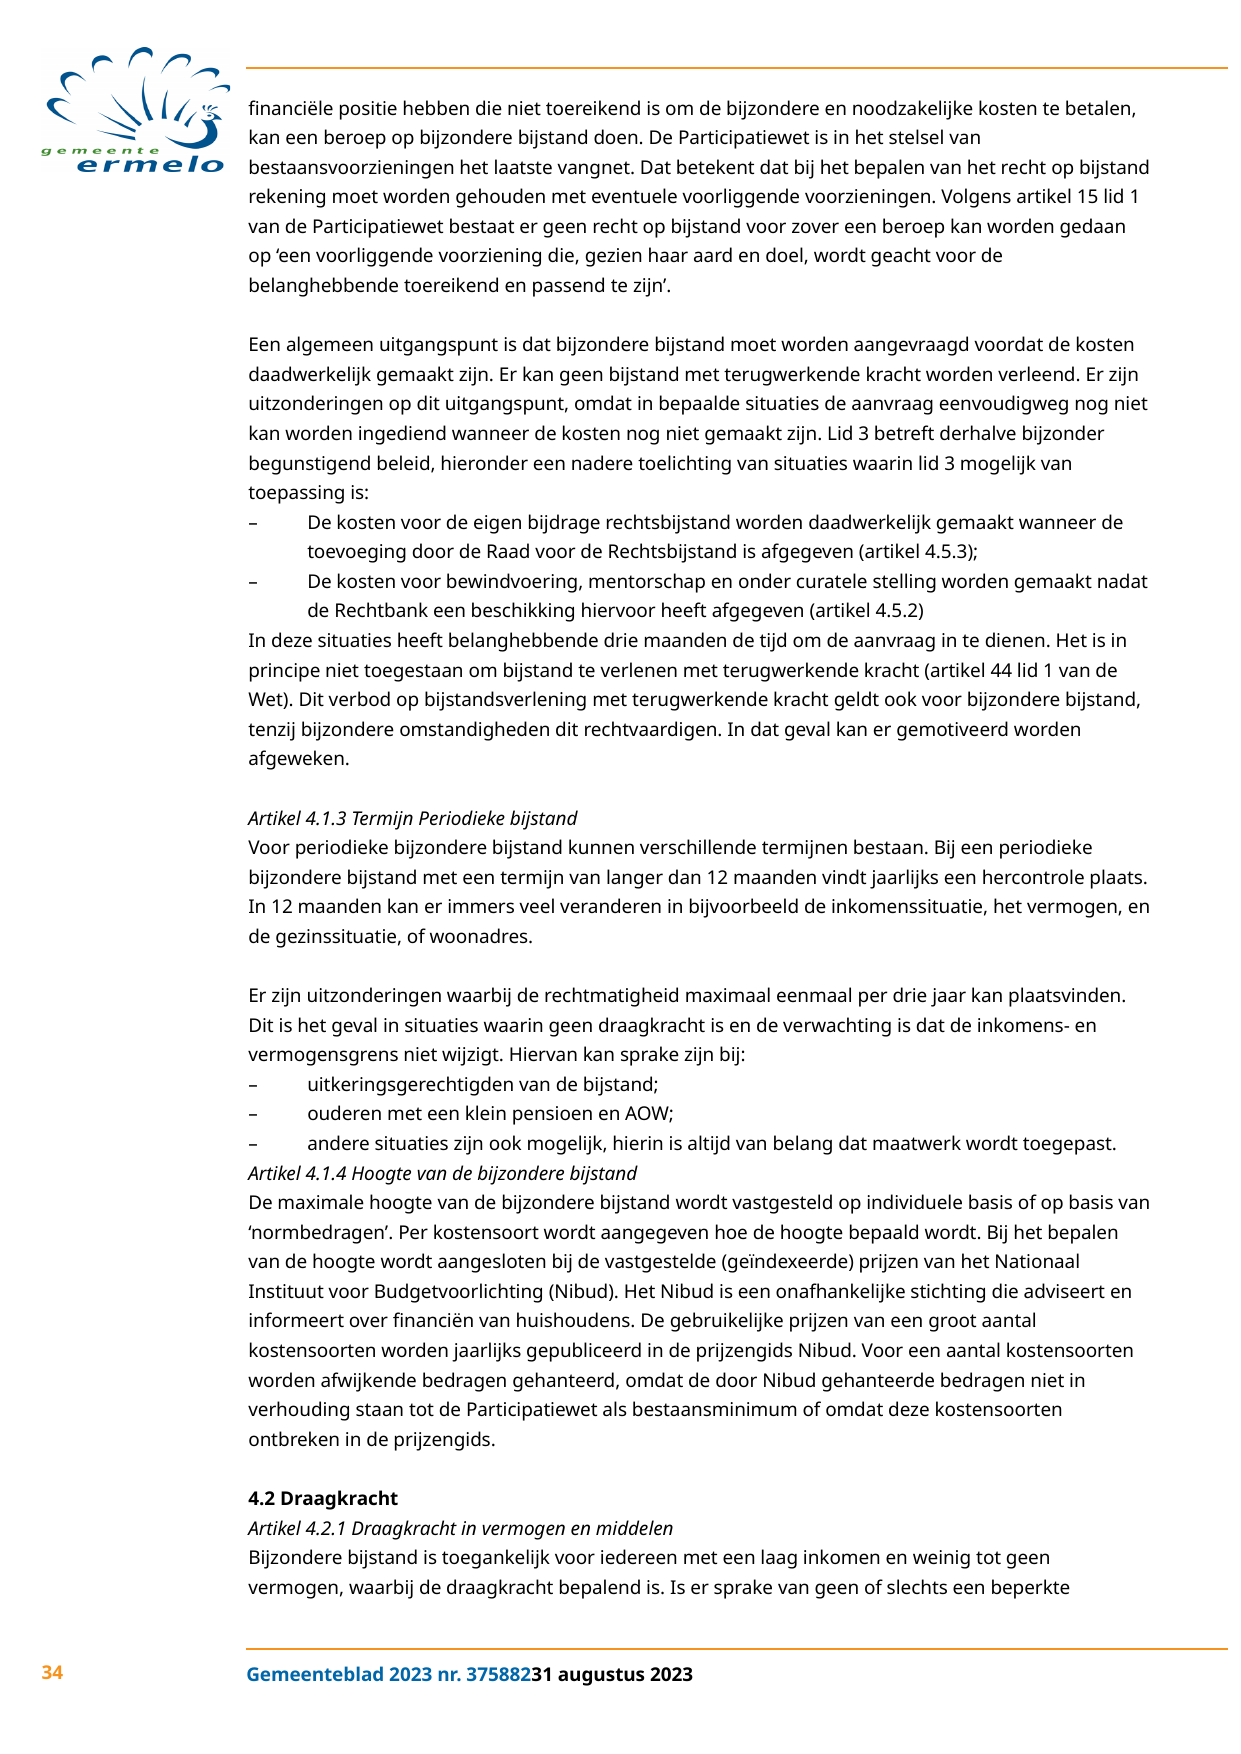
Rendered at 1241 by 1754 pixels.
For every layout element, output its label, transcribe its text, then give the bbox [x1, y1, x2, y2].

text Artikel 4.2.1 Draagkracht in vermogen en middelen [248, 1515, 1152, 1541]
text In deze situaties heeft belanghebbende drie maanden de tijd om de aanvraag in te dienen. Het is in principe niet toegestaan om bijstand te verlenen met terugwerkende kracht (artikel 44 lid 1 van de Wet). Dit verbod op bijstandsverlening met terugwerkende kracht geldt ook voor bijzondere bijstand, tenzij bijzondere omstandigheden dit rechtvaardigen. In dat geval kan er gemotiveerd worden afgeweken. [248, 627, 1152, 771]
text Artikel 4.1.4 Hoogte van de bijzondere bijstand [248, 1160, 1152, 1186]
list andere situaties zijn ook mogelijk, hierin is altijd van belang dat maatwerk wordt toegepast. [248, 1130, 1152, 1156]
text De maximale hoogte van de bijzondere bijstand wordt vastgesteld op individuele basis of op basis van ‘normbedragen’. Per kostensoort wordt aangegeven hoe de hoogte bepaald wordt. Bij het bepalen van de hoogte wordt aangesloten bij de vastgestelde (geïndexeerde) prijzen van het Nationaal Instituut voor Budgetvoorlichting (Nibud). Het Nibud is een onafhankelijke stichting die adviseert en informeert over financiën van huishoudens. De gebruikelijke prijzen van een groot aantal kostensoorten worden jaarlijks gepubliceerd in de prijzengids Nibud. Voor een aantal kostensoorten worden afwijkende bedragen gehanteerd, omdat de door Nibud gehanteerde bedragen niet in verhouding staan tot de Participatiewet als bestaansminimum of omdat deze kostensoorten ontbreken in de prijzengids. [248, 1189, 1152, 1452]
text Een algemeen uitgangspunt is dat bijzondere bijstand moet worden aangevraagd voordat de kosten daadwerkelijk gemaakt zijn. Er kan geen bijstand met terugwerkende kracht worden verleend. Er zijn uitzonderingen op dit uitgangspunt, omdat in bepaalde situaties de aanvraag eenvoudigweg nog niet kan worden ingediend wanneer de kosten nog niet gemaakt zijn. Lid 3 betreft derhalve bijzonder begunstigend beleid, hieronder een nadere toelichting van situaties waarin lid 3 mogelijk van toepassing is: [248, 331, 1152, 505]
text Bijzondere bijstand is toegankelijk voor iedereen met een laag inkomen en weinig tot geen vermogen, waarbij de draagkracht bepalend is. Is er sprake van geen of slechts een beperkte [248, 1544, 1152, 1600]
text Artikel 4.1.3 Termijn Periodieke bijstand [248, 805, 1152, 831]
text Voor periodieke bijzondere bijstand kunnen verschillende termijnen bestaan. Bij een periodieke bijzondere bijstand met een termijn van langer dan 12 maanden vindt jaarlijks een hercontrole plaats. In 12 maanden kan er immers veel veranderen in bijvoorbeeld de inkomenssituatie, het vermogen, en de gezinssituatie, of woonadres. [248, 834, 1152, 949]
text 4.2 Draagkracht [248, 1485, 1152, 1511]
picture [41, 47, 231, 172]
list ouderen met een klein pensioen en AOW; [248, 1101, 1152, 1126]
text Er zijn uitzonderingen waarbij de rechtmatigheid maximaal eenmaal per drie jaar kan plaatsvinden. Dit is het geval in situaties waarin geen draagkracht is en de verwachting is dat de inkomens- en vermogensgrens niet wijzigt. Hiervan kan sprake zijn bij: [248, 982, 1152, 1067]
list De kosten voor bewindvoering, mentorschap en onder curatele stelling worden gemaakt nadat de Rechtbank een beschikking hiervoor heeft afgegeven (artikel 4.5.2) [248, 568, 1152, 623]
list De kosten voor de eigen bijdrage rechtsbijstand worden daadwerkelijk gemaakt wanneer de toevoeging door de Raad voor de Rechtsbijstand is afgegeven (artikel 4.5.3); [248, 509, 1152, 564]
text financiële positie hebben die niet toereikend is om de bijzondere en noodzakelijke kosten te betalen, kan een beroep op bijzondere bijstand doen. De Participatiewet is in het stelsel van bestaansvoorzieningen het laatste vangnet. Dat betekent dat bij het bepalen van het recht op bijstand rekening moet worden gehouden met eventuele voorliggende voorzieningen. Volgens artikel 15 lid 1 van de Participatiewet bestaat er geen recht op bijstand voor zover een beroep kan worden gedaan op ‘een voorliggende voorziening die, gezien haar aard en doel, wordt geacht voor de belanghebbende toereikend en passend te zijn’. [248, 95, 1152, 298]
list uitkeringsgerechtigden van de bijstand; [248, 1071, 1152, 1097]
